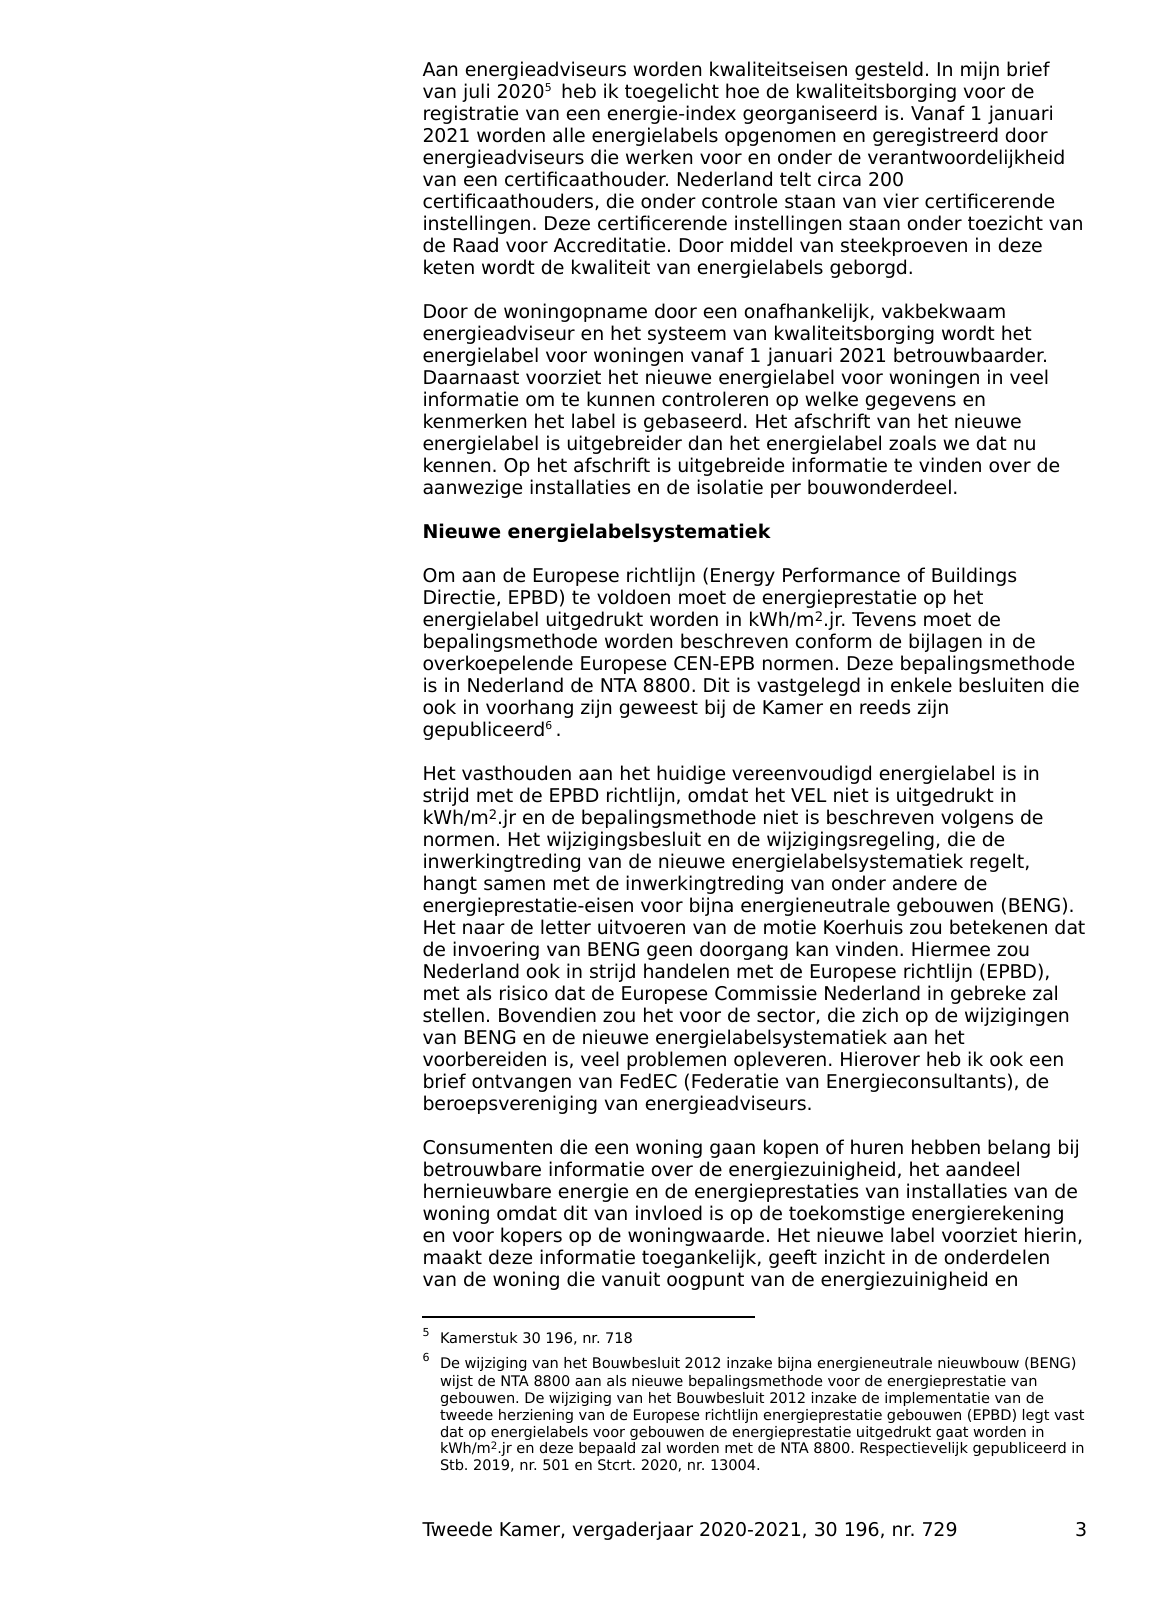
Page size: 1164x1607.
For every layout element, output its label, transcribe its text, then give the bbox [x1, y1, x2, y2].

subtitle Nieuwe energielabelsystematiek [422, 521, 1087, 543]
text Het vasthouden aan het huidige vereenvoudigd energielabel is in strijd met de EPBD richtlijn, omdat het VEL niet is uitgedrukt in kWh/m2.jr en de bepalingsmethode niet is beschreven volgens de normen. Het wijzigingsbesluit en de wijzigingsregeling, die de inwerkingtreding van de nieuwe energielabelsystematiek regelt, hangt samen met de inwerkingtreding van onder andere de energieprestatie-eisen voor bijna energieneutrale gebouwen (BENG). Het naar de letter uitvoeren van de motie Koerhuis zou betekenen dat de invoering van BENG geen doorgang kan vinden. Hiermee zou Nederland ook in strijd handelen met de Europese richtlijn (EPBD), met als risico dat de Europese Commissie Nederland in gebreke zal stellen. Bovendien zou het voor de sector, die zich op de wijzigingen van BENG en de nieuwe energielabelsystematiek aan het voorbereiden is, veel problemen opleveren. Hierover heb ik ook een brief ontvangen van FedEC (Federatie van Energieconsultants), de beroepsvereniging van energieadviseurs. [422, 763, 1087, 1115]
text Aan energieadviseurs worden kwaliteitseisen gesteld. In mijn brief van juli 2020 heb ik toegelicht hoe de kwaliteitsborging voor de registratie van een energie-index georganiseerd is. Vanaf 1 januari 2021 worden alle energielabels opgenomen en geregistreerd door energieadviseurs die werken voor en onder de verantwoordelijkheid van een certificaathouder. Nederland telt circa 200 certificaathouders, die onder controle staan van vier certificerende instellingen. Deze certificerende instellingen staan onder toezicht van de Raad voor Accreditatie. Door middel van steekproeven in deze keten wordt de kwaliteit van energielabels geborgd. [422, 59, 1087, 279]
text De wijziging van het Bouwbesluit 2012 inzake bijna energieneutrale nieuwbouw (BENG) wijst de NTA 8800 aan als nieuwe bepalingsmethode voor de energieprestatie van gebouwen. De wijziging van het Bouwbesluit 2012 inzake de implementatie van de tweede herziening van de Europese richtlijn energieprestatie gebouwen (EPBD) legt vast dat op energielabels voor gebouwen de energieprestatie uitgedrukt gaat worden in kWh/m2.jr en deze bepaald zal worden met de NTA 8800. Respectievelijk gepubliceerd in Stb. 2019, nr. 501 en Stcrt. 2020, nr. 13004. [422, 1351, 1087, 1474]
text Om aan de Europese richtlijn (Energy Performance of Buildings Directie, EPBD) te voldoen moet de energieprestatie op het energielabel uitgedrukt worden in kWh/m2.jr. Tevens moet de bepalingsmethode worden beschreven conform de bijlagen in de overkoepelende Europese CEN-EPB normen. Deze bepalingsmethode is in Nederland de NTA 8800. Dit is vastgelegd in enkele besluiten die ook in voorhang zijn geweest bij de Kamer en reeds zijn gepubliceerd. [422, 565, 1087, 741]
text Kamerstuk 30 196, nr. 718 [422, 1326, 1087, 1348]
text Consumenten die een woning gaan kopen of huren hebben belang bij betrouwbare informatie over de energiezuinigheid, het aandeel hernieuwbare energie en de energieprestaties van installaties van de woning omdat dit van invloed is op de toekomstige energierekening en voor kopers op de woningwaarde. Het nieuwe label voorziet hierin, maakt deze informatie toegankelijk, geeft inzicht in de onderdelen van de woning die vanuit oogpunt van de energiezuinigheid en [422, 1137, 1087, 1291]
text Door de woningopname door een onafhankelijk, vakbekwaam energieadviseur en het systeem van kwaliteitsborging wordt het energielabel voor woningen vanaf 1 januari 2021 betrouwbaarder. Daarnaast voorziet het nieuwe energielabel voor woningen in veel informatie om te kunnen controleren op welke gegevens en kenmerken het label is gebaseerd. Het afschrift van het nieuwe energielabel is uitgebreider dan het energielabel zoals we dat nu kennen. Op het afschrift is uitgebreide informatie te vinden over de aanwezige installaties en de isolatie per bouwonderdeel. [422, 301, 1087, 499]
